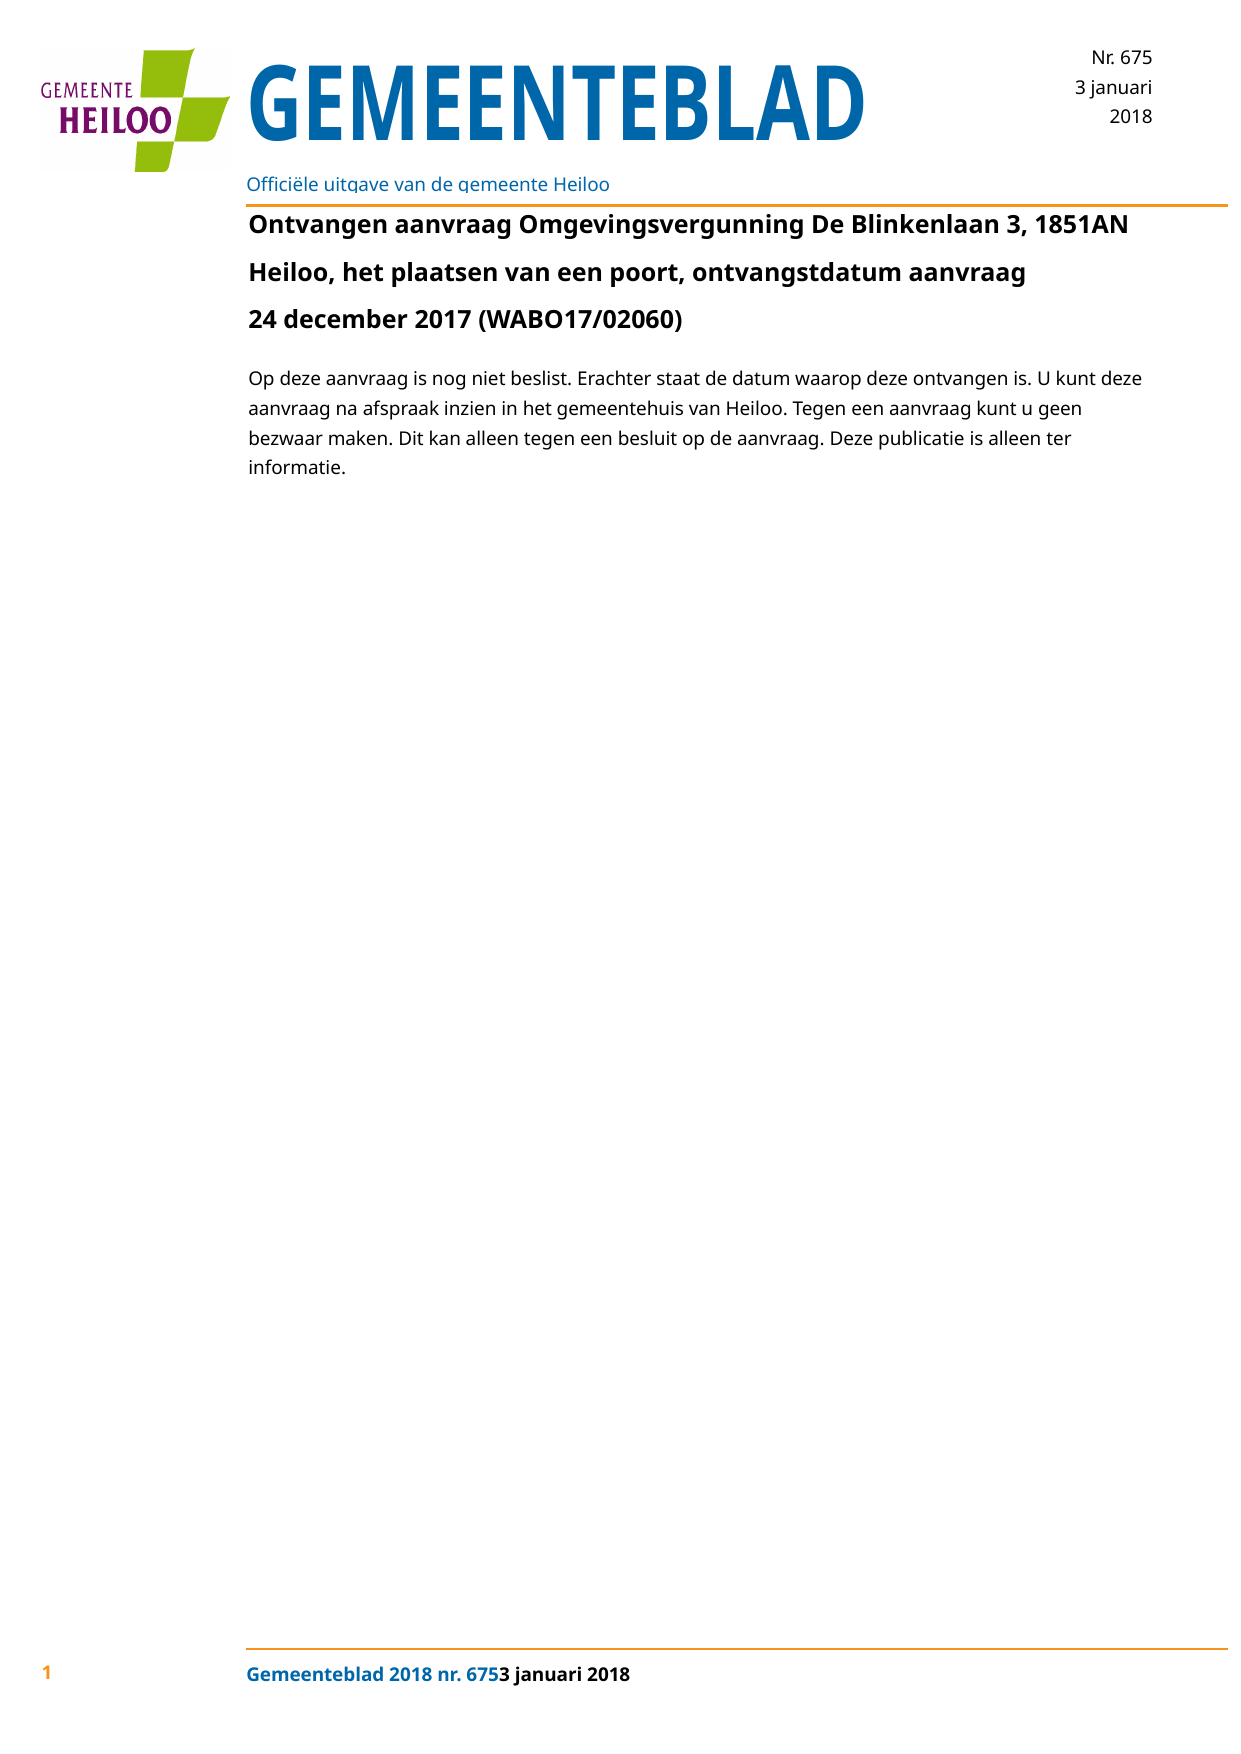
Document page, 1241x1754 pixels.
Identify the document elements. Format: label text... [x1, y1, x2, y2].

text Ontvangen aanvraag Omgevingsvergunning De Blinkenlaan 3, 1851AN Heiloo, het plaatsen van een poort, ontvangstdatum aanvraag 24 december 2017 (WABO17/02060) [248, 207, 1152, 336]
picture [41, 47, 231, 172]
text Op deze aanvraag is nog niet beslist. Erachter staat de datum waarop deze ontvangen is. U kunt deze aanvraag na afspraak inzien in het gemeentehuis van Heiloo. Tegen een aanvraag kunt u geen bezwaar maken. Dit kan alleen tegen een besluit op de aanvraag. Deze publicatie is alleen ter informatie. [248, 366, 1152, 480]
